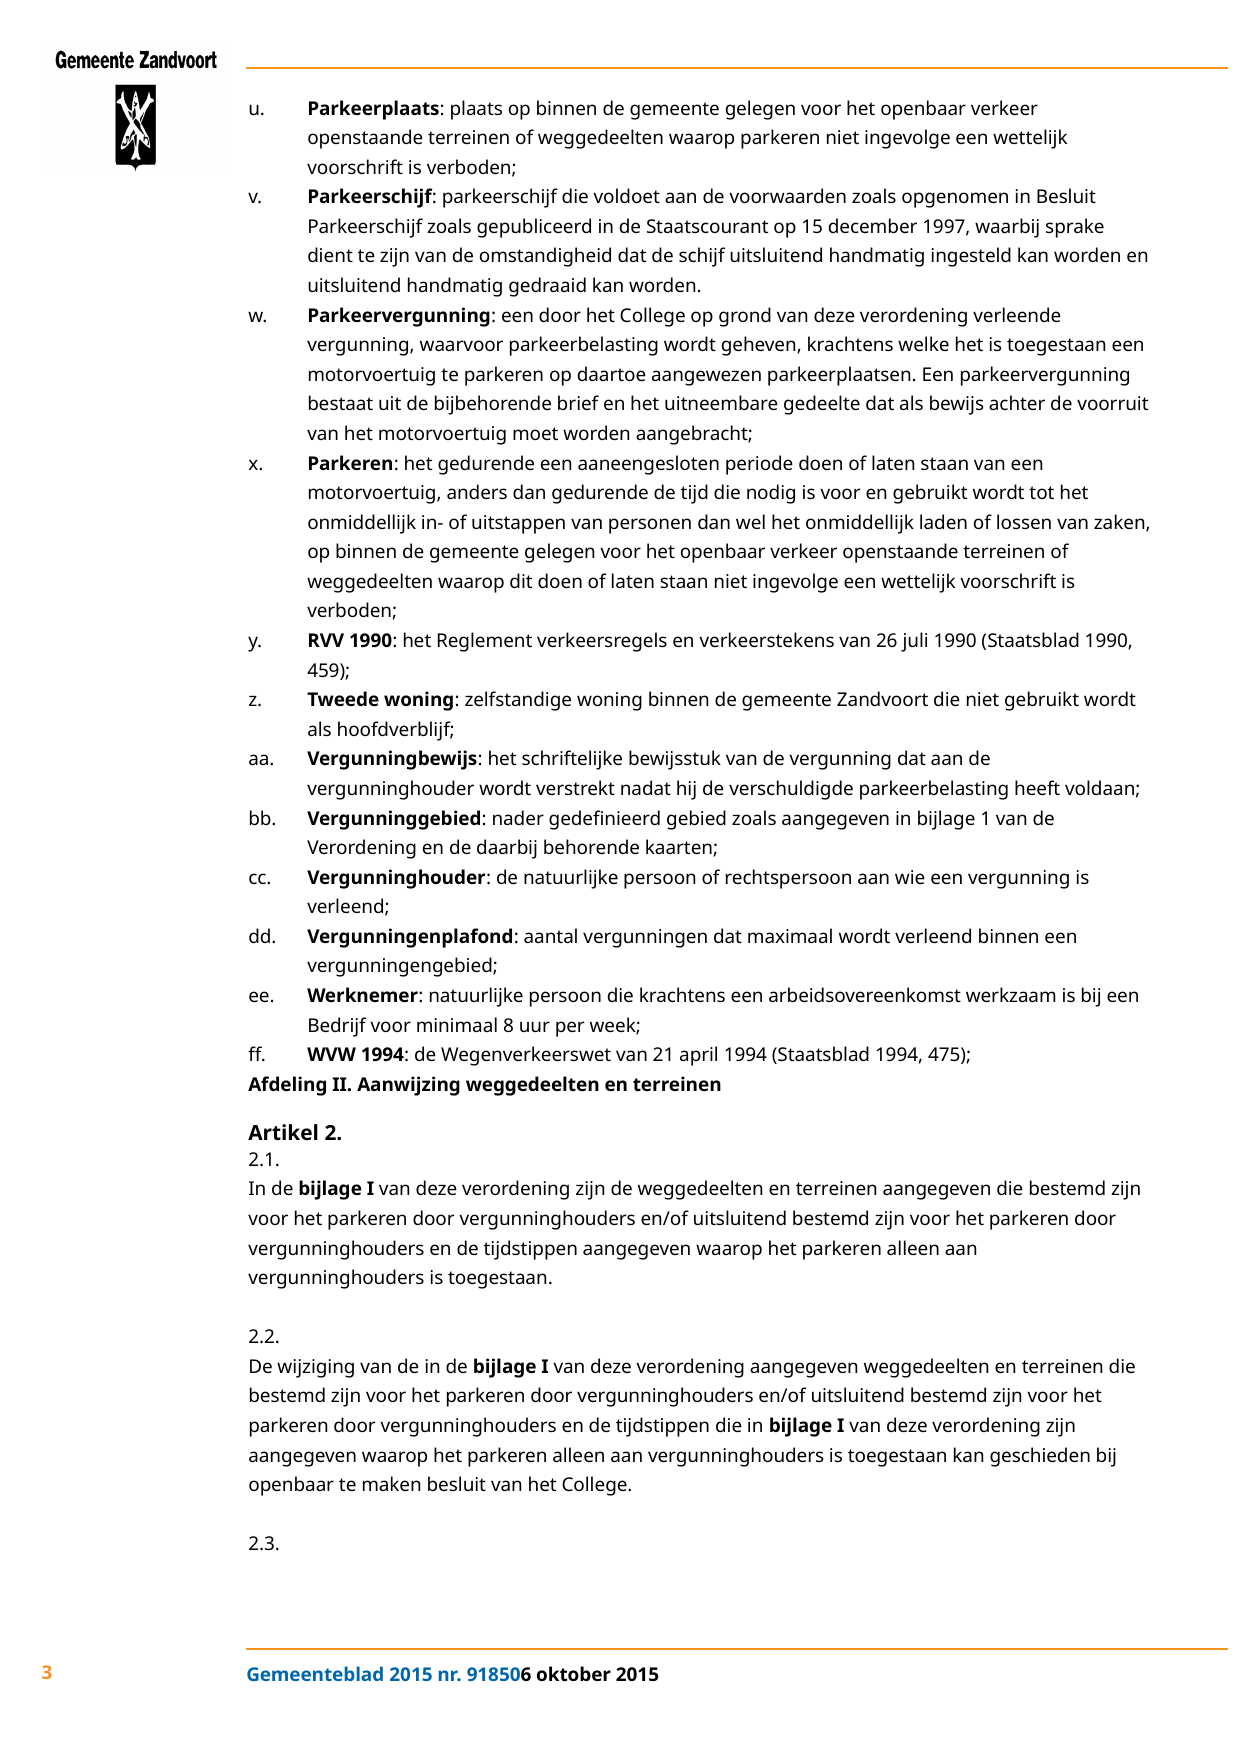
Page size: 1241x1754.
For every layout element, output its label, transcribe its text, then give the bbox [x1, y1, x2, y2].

list Tweede woning: zelfstandige woning binnen de gemeente Zandvoort die niet gebruikt wordt als hoofdverblijf; [248, 686, 1152, 742]
text 2.2. [248, 1323, 1152, 1349]
list Vergunninggebied: nader gedefinieerd gebied zoals aangegeven in bijlage 1 van de Verordening en de daarbij behorende kaarten; [248, 805, 1152, 860]
list Parkeerplaats: plaats op binnen de gemeente gelegen voor het openbaar verkeer openstaande terreinen of weggedeelten waarop parkeren niet ingevolge een wettelijk voorschrift is verboden; [248, 95, 1152, 180]
text Afdeling II. Aanwijzing weggedeelten en terreinen [248, 1071, 1152, 1097]
text 2.1. [248, 1146, 1152, 1172]
list Vergunningbewijs: het schriftelijke bewijsstuk van de vergunning dat aan de vergunninghouder wordt verstrekt nadat hij de verschuldigde parkeerbelasting heeft voldaan; [248, 746, 1152, 801]
list Parkeervergunning: een door het College op grond van deze verordening verleende vergunning, waarvoor parkeerbelasting wordt geheven, krachtens welke het is toegestaan een motorvoertuig te parkeren op daartoe aangewezen parkeerplaatsen. Een parkeervergunning bestaat uit de bijbehorende brief en het uitneembare gedeelte dat als bewijs achter de voorruit van het motorvoertuig moet worden aangebracht; [248, 302, 1152, 446]
list Werknemer: natuurlijke persoon die krachtens een arbeidsovereenkomst werkzaam is bij een Bedrijf voor minimaal 8 uur per week; [248, 982, 1152, 1038]
text In de bijlage I van deze verordening zijn de weggedeelten en terreinen aangegeven die bestemd zijn voor het parkeren door vergunninghouders en/of uitsluitend bestemd zijn voor het parkeren door vergunninghouders en de tijdstippen aangegeven waarop het parkeren alleen aan vergunninghouders is toegestaan. [248, 1176, 1152, 1290]
picture [41, 47, 231, 172]
text Artikel 2. [248, 1118, 1152, 1146]
text De wijziging van de in de bijlage I van deze verordening aangegeven weggedeelten en terreinen die bestemd zijn voor het parkeren door vergunninghouders en/of uitsluitend bestemd zijn voor het parkeren door vergunninghouders en de tijdstippen die in bijlage I van deze verordening zijn aangegeven waarop het parkeren alleen aan vergunninghouders is toegestaan kan geschieden bij openbaar te maken besluit van het College. [248, 1353, 1152, 1497]
list Parkeren: het gedurende een aaneengesloten periode doen of laten staan van een motorvoertuig, anders dan gedurende de tijd die nodig is voor en gebruikt wordt tot het onmiddellijk in- of uitstappen van personen dan wel het onmiddellijk laden of lossen van zaken, op binnen de gemeente gelegen voor het openbaar verkeer openstaande terreinen of weggedeelten waarop dit doen of laten staan niet ingevolge een wettelijk voorschrift is verboden; [248, 450, 1152, 623]
list RVV 1990: het Reglement verkeersregels en verkeerstekens van 26 juli 1990 (Staatsblad 1990, 459); [248, 627, 1152, 683]
list Vergunninghouder: de natuurlijke persoon of rechtspersoon aan wie een vergunning is verleend; [248, 864, 1152, 919]
list WVW 1994: de Wegenverkeerswet van 21 april 1994 (Staatsblad 1994, 475); [248, 1041, 1152, 1067]
list Vergunningenplafond: aantal vergunningen dat maximaal wordt verleend binnen een vergunningengebied; [248, 923, 1152, 978]
list Parkeerschijf: parkeerschijf die voldoet aan de voorwaarden zoals opgenomen in Besluit Parkeerschijf zoals gepubliceerd in de Staatscourant op 15 december 1997, waarbij sprake dient te zijn van de omstandigheid dat de schijf uitsluitend handmatig ingesteld kan worden en uitsluitend handmatig gedraaid kan worden. [248, 183, 1152, 298]
text 2.3. [248, 1531, 1152, 1556]
